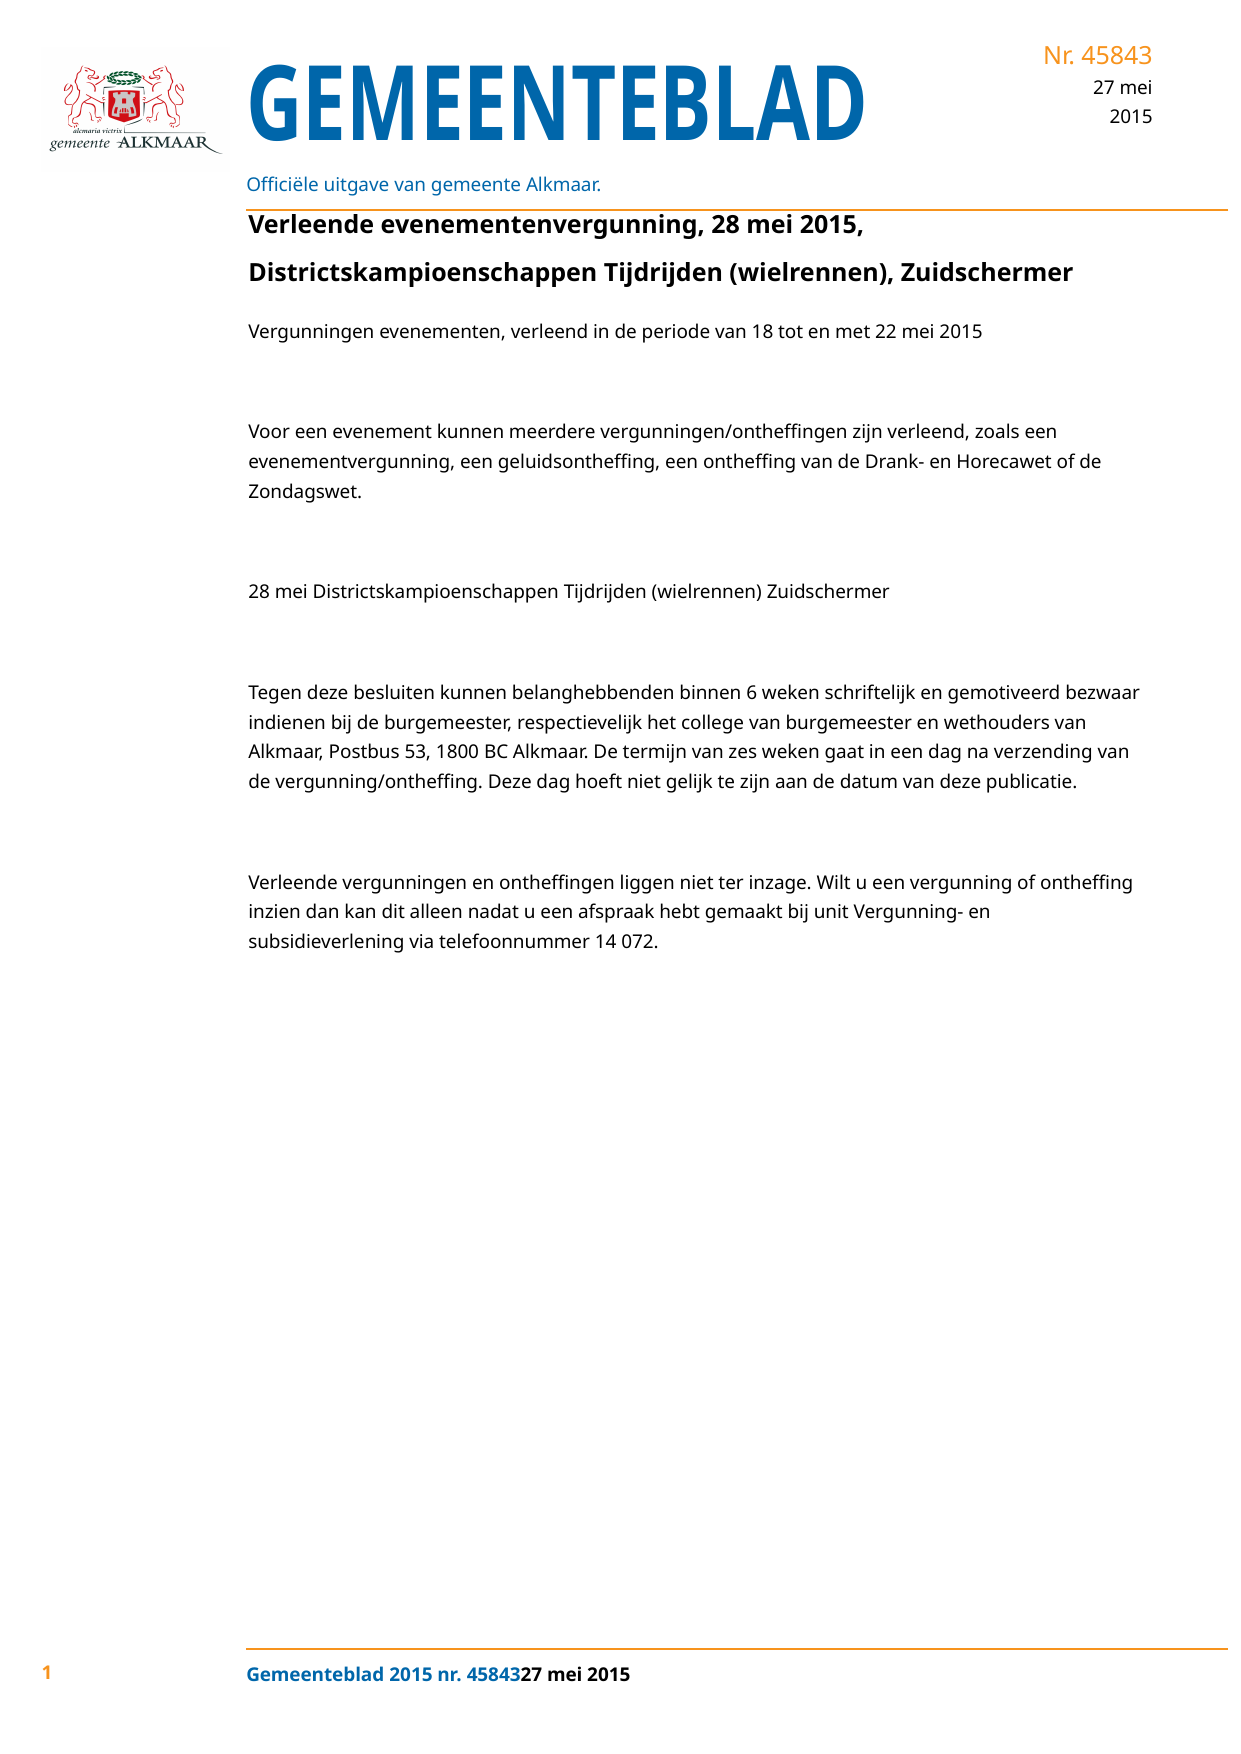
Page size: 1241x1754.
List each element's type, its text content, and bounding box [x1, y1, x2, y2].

text Verleende vergunningen en ontheffingen liggen niet ter inzage. Wilt u een vergunning of ontheffing inzien dan kan dit alleen nadat u een afspraak hebt gemaakt bij unit Vergunning- en subsidieverlening via telefoonnummer 14 072. [248, 869, 1152, 954]
text Voor een evenement kunnen meerdere vergunningen/ontheffingen zijn verleend, zoals een evenementvergunning, een geluidsontheffing, een ontheffing van de Drank- en Horecawet of de Zondagswet. [248, 419, 1152, 504]
text 28 mei Districtskampioenschappen Tijdrijden (wielrennen) Zuidschermer [248, 579, 1152, 604]
text Verleende evenementenvergunning, 28 mei 2015, Districtskampioenschappen Tijdrijden (wielrennen), Zuidschermer [248, 211, 1152, 288]
text Tegen deze besluiten kunnen belanghebbenden binnen 6 weken schriftelijk en gemotiveerd bezwaar indienen bij de burgemeester, respectievelijk het college van burgemeester en wethouders van Alkmaar, Postbus 53, 1800 BC Alkmaar. De termijn van zes weken gaat in een dag na verzending van de vergunning/ontheffing. Deze dag hoeft niet gelijk te zijn aan de datum van deze publicatie. [248, 679, 1152, 794]
picture [41, 47, 231, 172]
text Vergunningen evenementen, verleend in de periode van 18 tot en met 22 mei 2015 [248, 318, 1152, 344]
